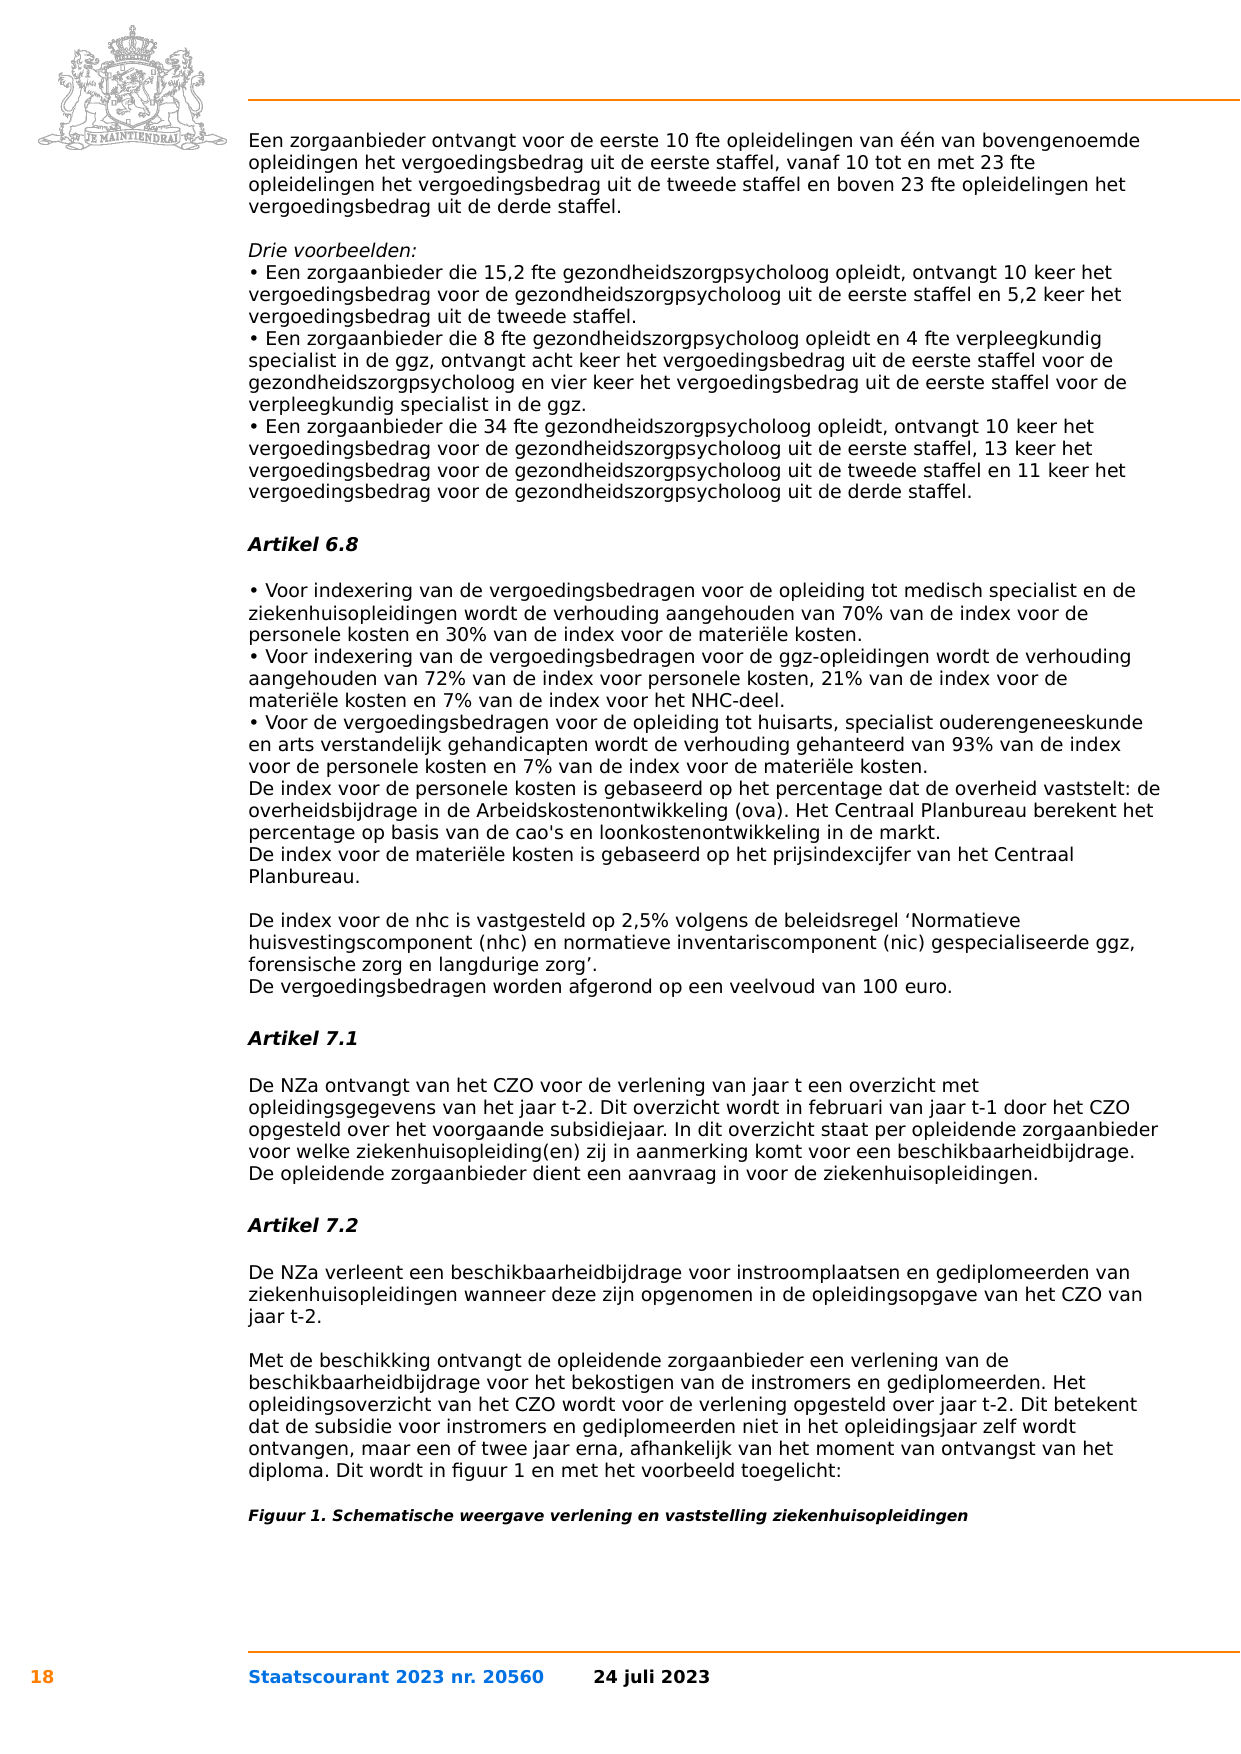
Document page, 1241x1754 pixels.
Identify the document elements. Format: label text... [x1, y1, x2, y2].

text De NZa verleent een beschikbaarheidbijdrage voor instroomplaatsen en gediplomeerden van ziekenhuisopleidingen wanneer deze zijn opgenomen in de opleidingsopgave van het CZO van jaar t-2. [248, 1262, 1163, 1328]
subtitle Artikel 7.1 [248, 1028, 1163, 1050]
text • Een zorgaanbieder die 34 fte gezondheidszorgpsycholoog opleidt, ontvangt 10 keer het vergoedingsbedrag voor de gezondheidszorgpsycholoog uit de eerste staffel, 13 keer het vergoedingsbedrag voor de gezondheidszorgpsycholoog uit de tweede staffel en 11 keer het vergoedingsbedrag voor de gezondheidszorgpsycholoog uit de derde staffel. [248, 416, 1163, 503]
text • Voor indexering van de vergoedingsbedragen voor de ggz-opleidingen wordt de verhouding aangehouden van 72% van de index voor personele kosten, 21% van de index voor de materiële kosten en 7% van de index voor het NHC-deel. [248, 646, 1163, 712]
text • Voor indexering van de vergoedingsbedragen voor de opleiding tot medisch specialist en de ziekenhuisopleidingen wordt de verhouding aangehouden van 70% van de index voor de personele kosten en 30% van de index voor de materiële kosten. [248, 580, 1163, 646]
text De index voor de nhc is vastgesteld op 2,5% volgens de beleidsregel ‘Normatieve huisvestingscomponent (nhc) en normatieve inventariscomponent (nic) gespecialiseerde ggz, forensische zorg en langdurige zorg’. [248, 910, 1163, 976]
text De index voor de personele kosten is gebaseerd op het percentage dat de overheid vaststelt: de overheidsbijdrage in de Arbeidskostenontwikkeling (ova). Het Centraal Planbureau berekent het percentage op basis van de cao's en loonkostenontwikkeling in de markt. [248, 778, 1163, 844]
subtitle Artikel 6.8 [248, 533, 1163, 555]
picture [38, 25, 227, 150]
subtitle Drie voorbeelden: [248, 240, 1163, 262]
text • Een zorgaanbieder die 15,2 fte gezondheidszorgpsycholoog opleidt, ontvangt 10 keer het vergoedingsbedrag voor de gezondheidszorgpsycholoog uit de eerste staffel en 5,2 keer het vergoedingsbedrag uit de tweede staffel. [248, 262, 1163, 328]
text Met de beschikking ontvangt de opleidende zorgaanbieder een verlening van de beschikbaarheidbijdrage voor het bekostigen van de instromers en gediplomeerden. Het opleidingsoverzicht van het CZO wordt voor de verlening opgesteld over jaar t-2. Dit betekent dat de subsidie voor instromers en gediplomeerden niet in het opleidingsjaar zelf wordt ontvangen, maar een of twee jaar erna, afhankelijk van het moment van ontvangst van het diploma. Dit wordt in figuur 1 en met het voorbeeld toegelicht: [248, 1349, 1163, 1481]
text De index voor de materiële kosten is gebaseerd op het prijsindexcijfer van het Centraal Planbureau. [248, 844, 1163, 888]
text Figuur 1. Schematische weergave verlening en vaststelling ziekenhuisopleidingen [248, 1507, 1134, 1525]
text • Voor de vergoedingsbedragen voor de opleiding tot huisarts, specialist ouderengeneeskunde en arts verstandelijk gehandicapten wordt de verhouding gehanteerd van 93% van de index voor de personele kosten en 7% van de index voor de materiële kosten. [248, 712, 1163, 778]
text De vergoedingsbedragen worden afgerond op een veelvoud van 100 euro. [248, 976, 1163, 998]
text Een zorgaanbieder ontvangt voor de eerste 10 fte opleidelingen van één van bovengenoemde opleidingen het vergoedingsbedrag uit de eerste staffel, vanaf 10 tot en met 23 fte opleidelingen het vergoedingsbedrag uit de tweede staffel en boven 23 fte opleidelingen het vergoedingsbedrag uit de derde staffel. [248, 130, 1163, 218]
text • Een zorgaanbieder die 8 fte gezondheidszorgpsycholoog opleidt en 4 fte verpleegkundig specialist in de ggz, ontvangt acht keer het vergoedingsbedrag uit de eerste staffel voor de gezondheidszorgpsycholoog en vier keer het vergoedingsbedrag uit de eerste staffel voor de verpleegkundig specialist in de ggz. [248, 328, 1163, 416]
subtitle Artikel 7.2 [248, 1215, 1163, 1237]
text De NZa ontvangt van het CZO voor de verlening van jaar t een overzicht met opleidingsgegevens van het jaar t-2. Dit overzicht wordt in februari van jaar t-1 door het CZO opgesteld over het voorgaande subsidiejaar. In dit overzicht staat per opleidende zorgaanbieder voor welke ziekenhuisopleiding(en) zij in aanmerking komt voor een beschikbaarheidbijdrage. De opleidende zorgaanbieder dient een aanvraag in voor de ziekenhuisopleidingen. [248, 1075, 1163, 1185]
